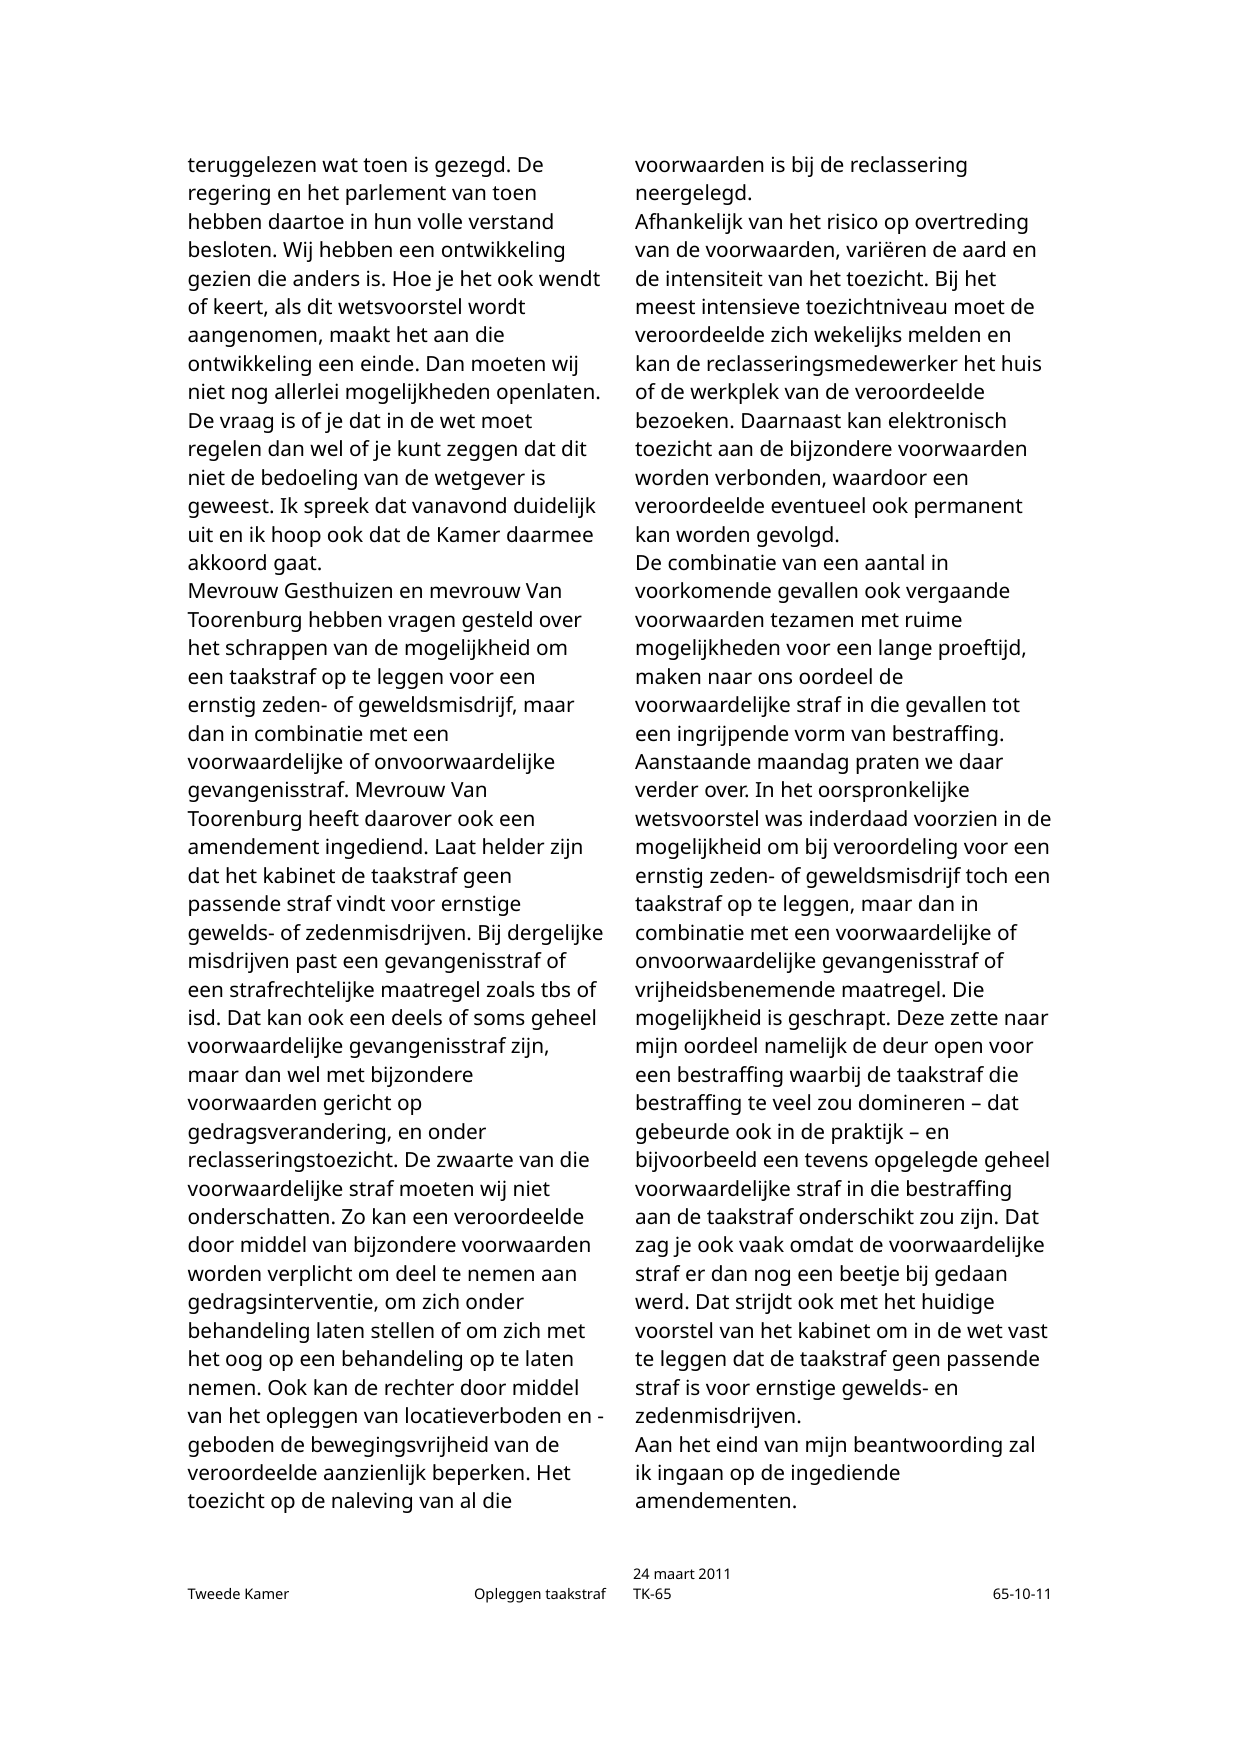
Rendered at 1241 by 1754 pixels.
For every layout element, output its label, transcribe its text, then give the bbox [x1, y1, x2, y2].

text teruggelezen wat toen is gezegd. De regering en het parlement van toen hebben daartoe in hun volle verstand besloten. Wij hebben een ontwikkeling gezien die anders is. Hoe je het ook wendt of keert, als dit wetsvoorstel wordt aangenomen, maakt het aan die ontwikkeling een einde. Dan moeten wij niet nog allerlei mogelijkheden openlaten. De vraag is of je dat in de wet moet regelen dan wel of je kunt zeggen dat dit niet de bedoeling van de wetgever is geweest. Ik spreek dat vanavond duidelijk uit en ik hoop ook dat de Kamer daarmee akkoord gaat. [187, 150, 605, 577]
text De combinatie van een aantal in voorkomende gevallen ook vergaande voorwaarden tezamen met ruime mogelijkheden voor een lange proeftijd, maken naar ons oordeel de voorwaardelijke straf in die gevallen tot een ingrijpende vorm van bestraffing. Aanstaande maandag praten we daar verder over. In het oorspronkelijke wetsvoorstel was inderdaad voorzien in de mogelijkheid om bij veroordeling voor een ernstig zeden- of geweldsmisdrijf toch een taakstraf op te leggen, maar dan in combinatie met een voorwaardelijke of onvoorwaardelijke gevangenisstraf of vrijheidsbenemende maatregel. Die mogelijkheid is geschrapt. Deze zette naar mijn oordeel namelijk de deur open voor een bestraffing waarbij de taakstraf die bestraffing te veel zou domineren – dat gebeurde ook in de praktijk – en bijvoorbeeld een tevens opgelegde geheel voorwaardelijke straf in die bestraffing aan de taakstraf onderschikt zou zijn. Dat zag je ook vaak omdat de voorwaardelijke straf er dan nog een beetje bij gedaan werd. Dat strijdt ook met het huidige voorstel van het kabinet om in de wet vast te leggen dat de taakstraf geen passende straf is voor ernstige gewelds- en zedenmisdrijven. [635, 548, 1053, 1430]
text Mevrouw Gesthuizen en mevrouw Van Toorenburg hebben vragen gesteld over het schrappen van de mogelijkheid om een taakstraf op te leggen voor een ernstig zeden- of geweldsmisdrijf, maar dan in combinatie met een voorwaardelijke of onvoorwaardelijke gevangenisstraf. Mevrouw Van Toorenburg heeft daarover ook een amendement ingediend. Laat helder zijn dat het kabinet de taakstraf geen passende straf vindt voor ernstige gewelds- of zedenmisdrijven. Bij dergelijke misdrijven past een gevangenisstraf of een strafrechtelijke maatregel zoals tbs of isd. Dat kan ook een deels of soms geheel voorwaardelijke gevangenisstraf zijn, maar dan wel met bijzondere voorwaarden gericht op gedragsverandering, en onder reclasseringstoezicht. De zwaarte van die voorwaardelijke straf moeten wij niet onderschatten. Zo kan een veroordeelde door middel van bijzondere voorwaarden worden verplicht om deel te nemen aan gedragsinterventie, om zich onder behandeling laten stellen of om zich met het oog op een behandeling op te laten nemen. Ook kan de rechter door middel van het opleggen van locatieverboden en -geboden de bewegingsvrijheid van de veroordeelde aanzienlijk beperken. Het toezicht op de naleving van al die [187, 577, 605, 1515]
text Afhankelijk van het risico op overtreding van de voorwaarden, variëren de aard en de intensiteit van het toezicht. Bij het meest intensieve toezichtniveau moet de veroordeelde zich wekelijks melden en kan de reclasseringsmedewerker het huis of de werkplek van de veroordeelde bezoeken. Daarnaast kan elektronisch toezicht aan de bijzondere voorwaarden worden verbonden, waardoor een veroordeelde eventueel ook permanent kan worden gevolgd. [635, 207, 1053, 548]
text Aan het eind van mijn beantwoording zal ik ingaan op de ingediende amendementen. [635, 1430, 1053, 1515]
text voorwaarden is bij de reclassering neergelegd. [635, 150, 1053, 207]
